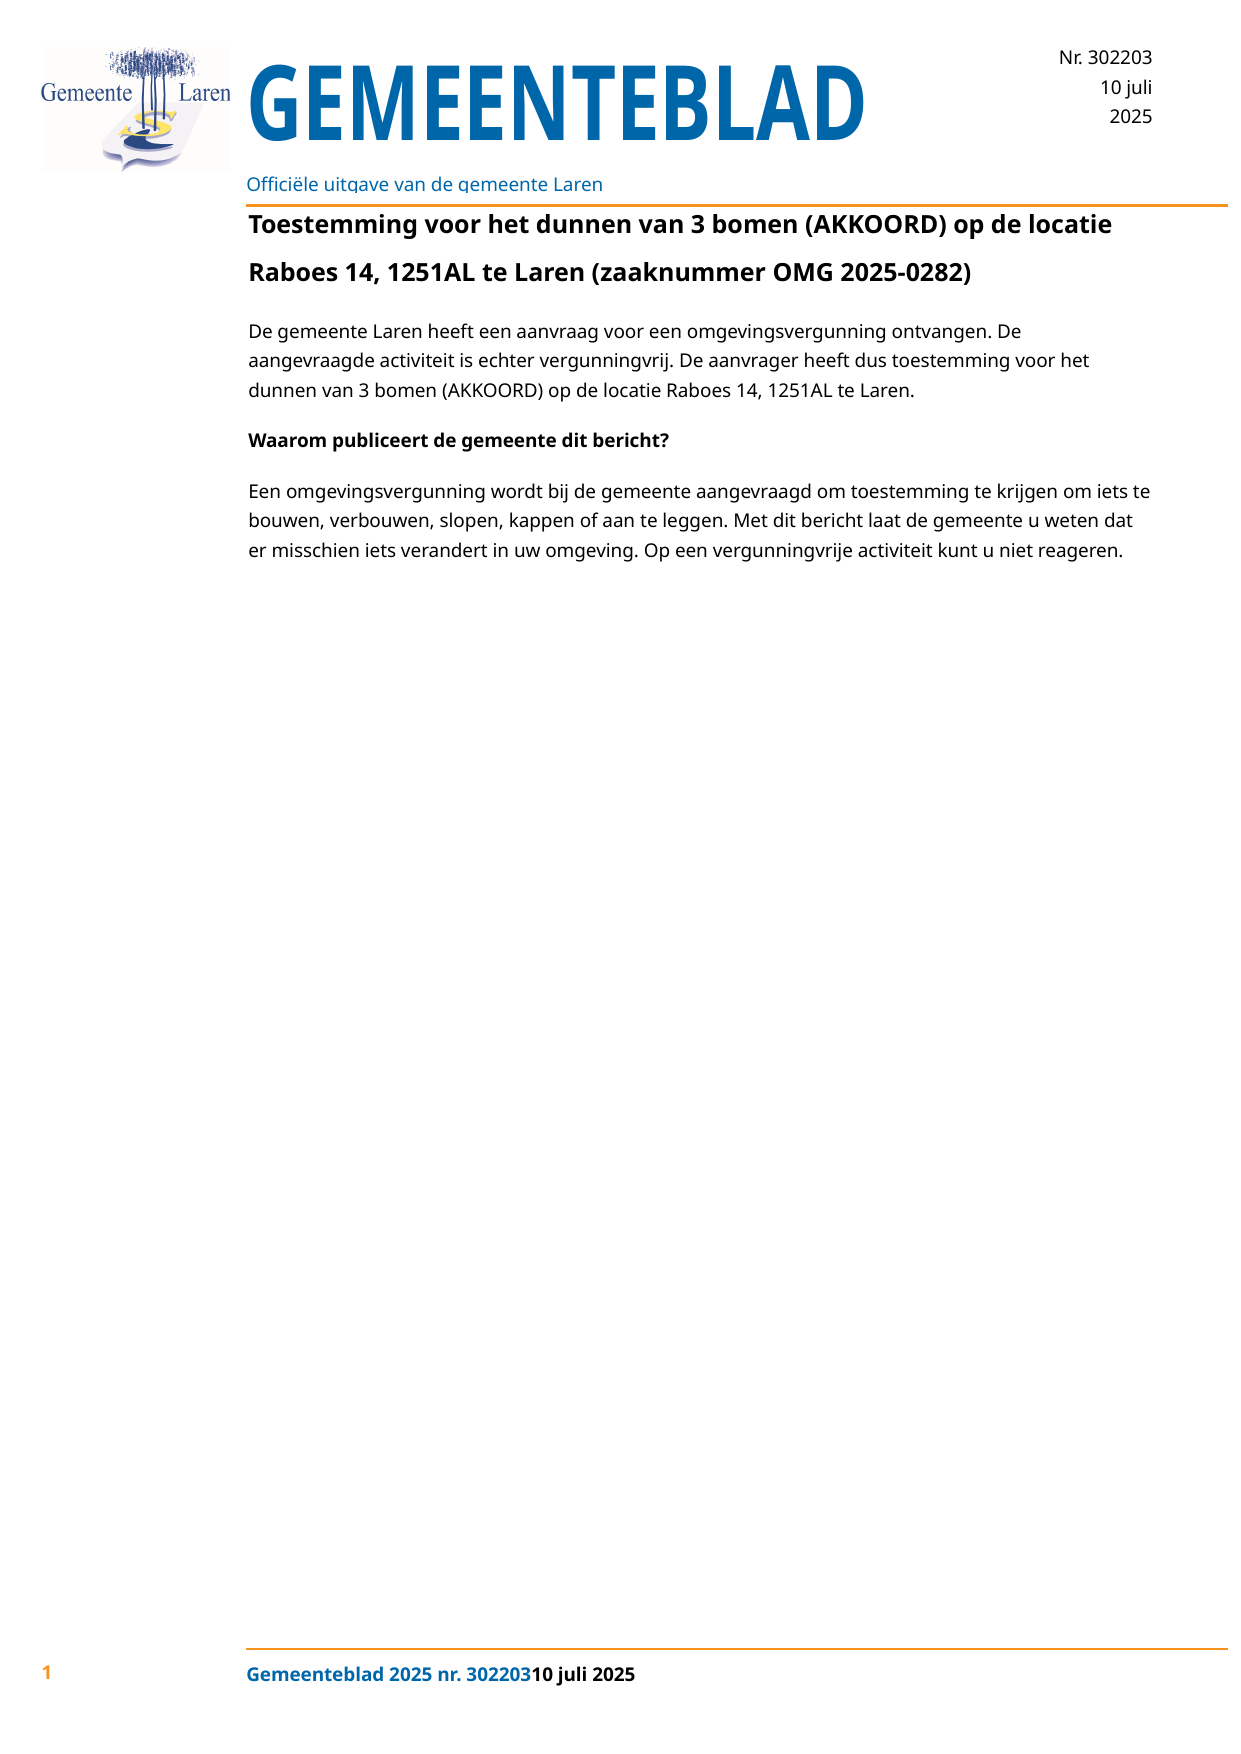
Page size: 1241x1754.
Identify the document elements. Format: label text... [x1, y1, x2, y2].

text Toestemming voor het dunnen van 3 bomen (AKKOORD) op de locatie Raboes 14, 1251AL te Laren (zaaknummer OMG 2025-0282) [248, 207, 1152, 288]
text Waarom publiceert de gemeente dit bericht? [248, 427, 1152, 453]
text De gemeente Laren heeft een aanvraag voor een omgevingsvergunning ontvangen. De aangevraagde activiteit is echter vergunningvrij. De aanvrager heeft dus toestemming voor het dunnen van 3 bomen (AKKOORD) op de locatie Raboes 14, 1251AL te Laren. [248, 318, 1152, 403]
text Een omgevingsvergunning wordt bij de gemeente aangevraagd om toestemming te krijgen om iets te bouwen, verbouwen, slopen, kappen of aan te leggen. Met dit bericht laat de gemeente u weten dat er misschien iets verandert in uw omgeving. Op een vergunningvrije activiteit kunt u niet reageren. [248, 478, 1152, 563]
picture [41, 47, 231, 172]
